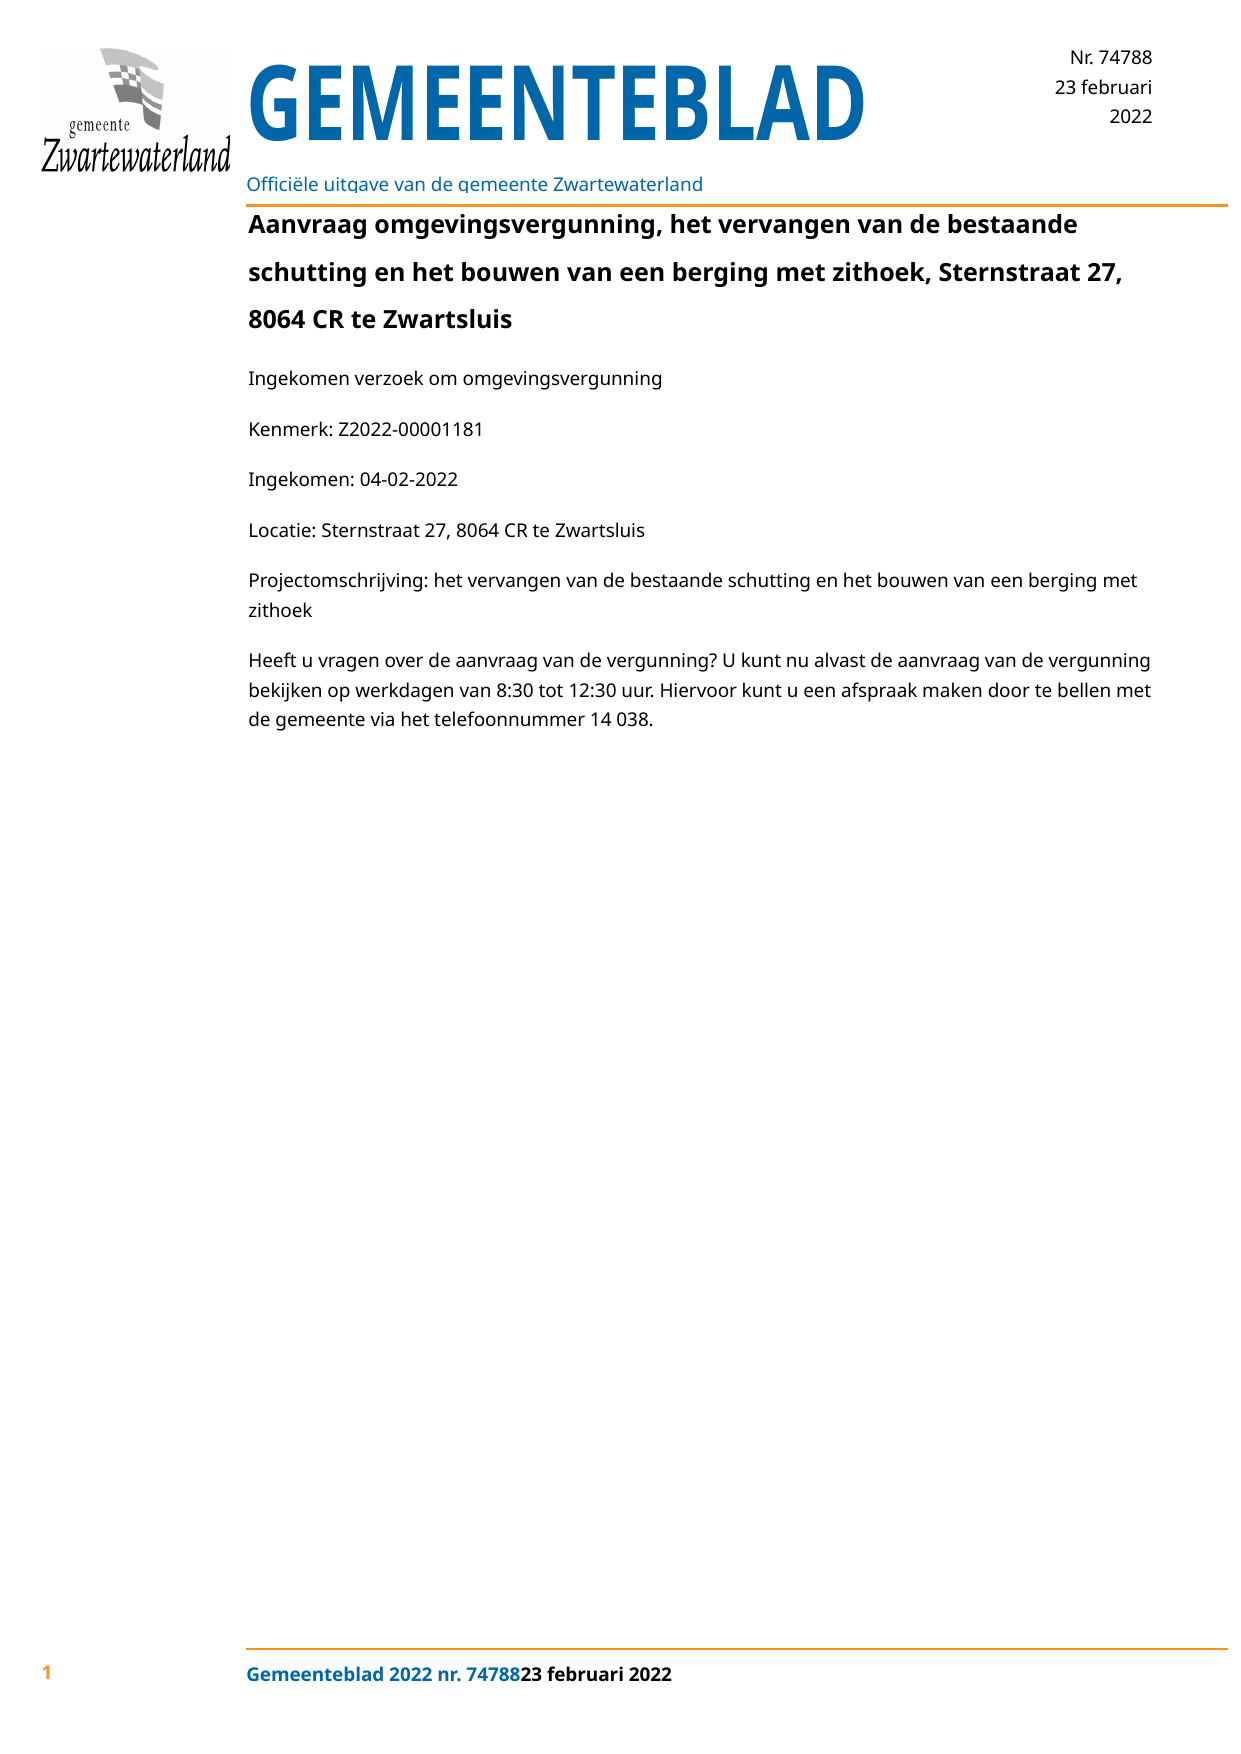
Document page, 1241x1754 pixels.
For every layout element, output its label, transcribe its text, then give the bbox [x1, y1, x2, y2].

text Heeft u vragen over de aanvraag van de vergunning? U kunt nu alvast de aanvraag van de vergunning bekijken op werkdagen van 8:30 tot 12:30 uur. Hiervoor kunt u een afspraak maken door te bellen met de gemeente via het telefoonnummer 14 038. [248, 647, 1152, 732]
text Ingekomen: 04-02-2022 [248, 466, 1152, 492]
text Ingekomen verzoek om omgevingsvergunning [248, 366, 1152, 391]
picture [41, 47, 231, 172]
text Projectomschrijving: het vervangen van de bestaande schutting en het bouwen van een berging met zithoek [248, 567, 1152, 622]
text Aanvraag omgevingsvergunning, het vervangen van de bestaande schutting en het bouwen van een berging met zithoek, Sternstraat 27, 8064 CR te Zwartsluis [248, 207, 1152, 336]
text Kenmerk: Z2022-00001181 [248, 416, 1152, 442]
text Locatie: Sternstraat 27, 8064 CR te Zwartsluis [248, 517, 1152, 542]
